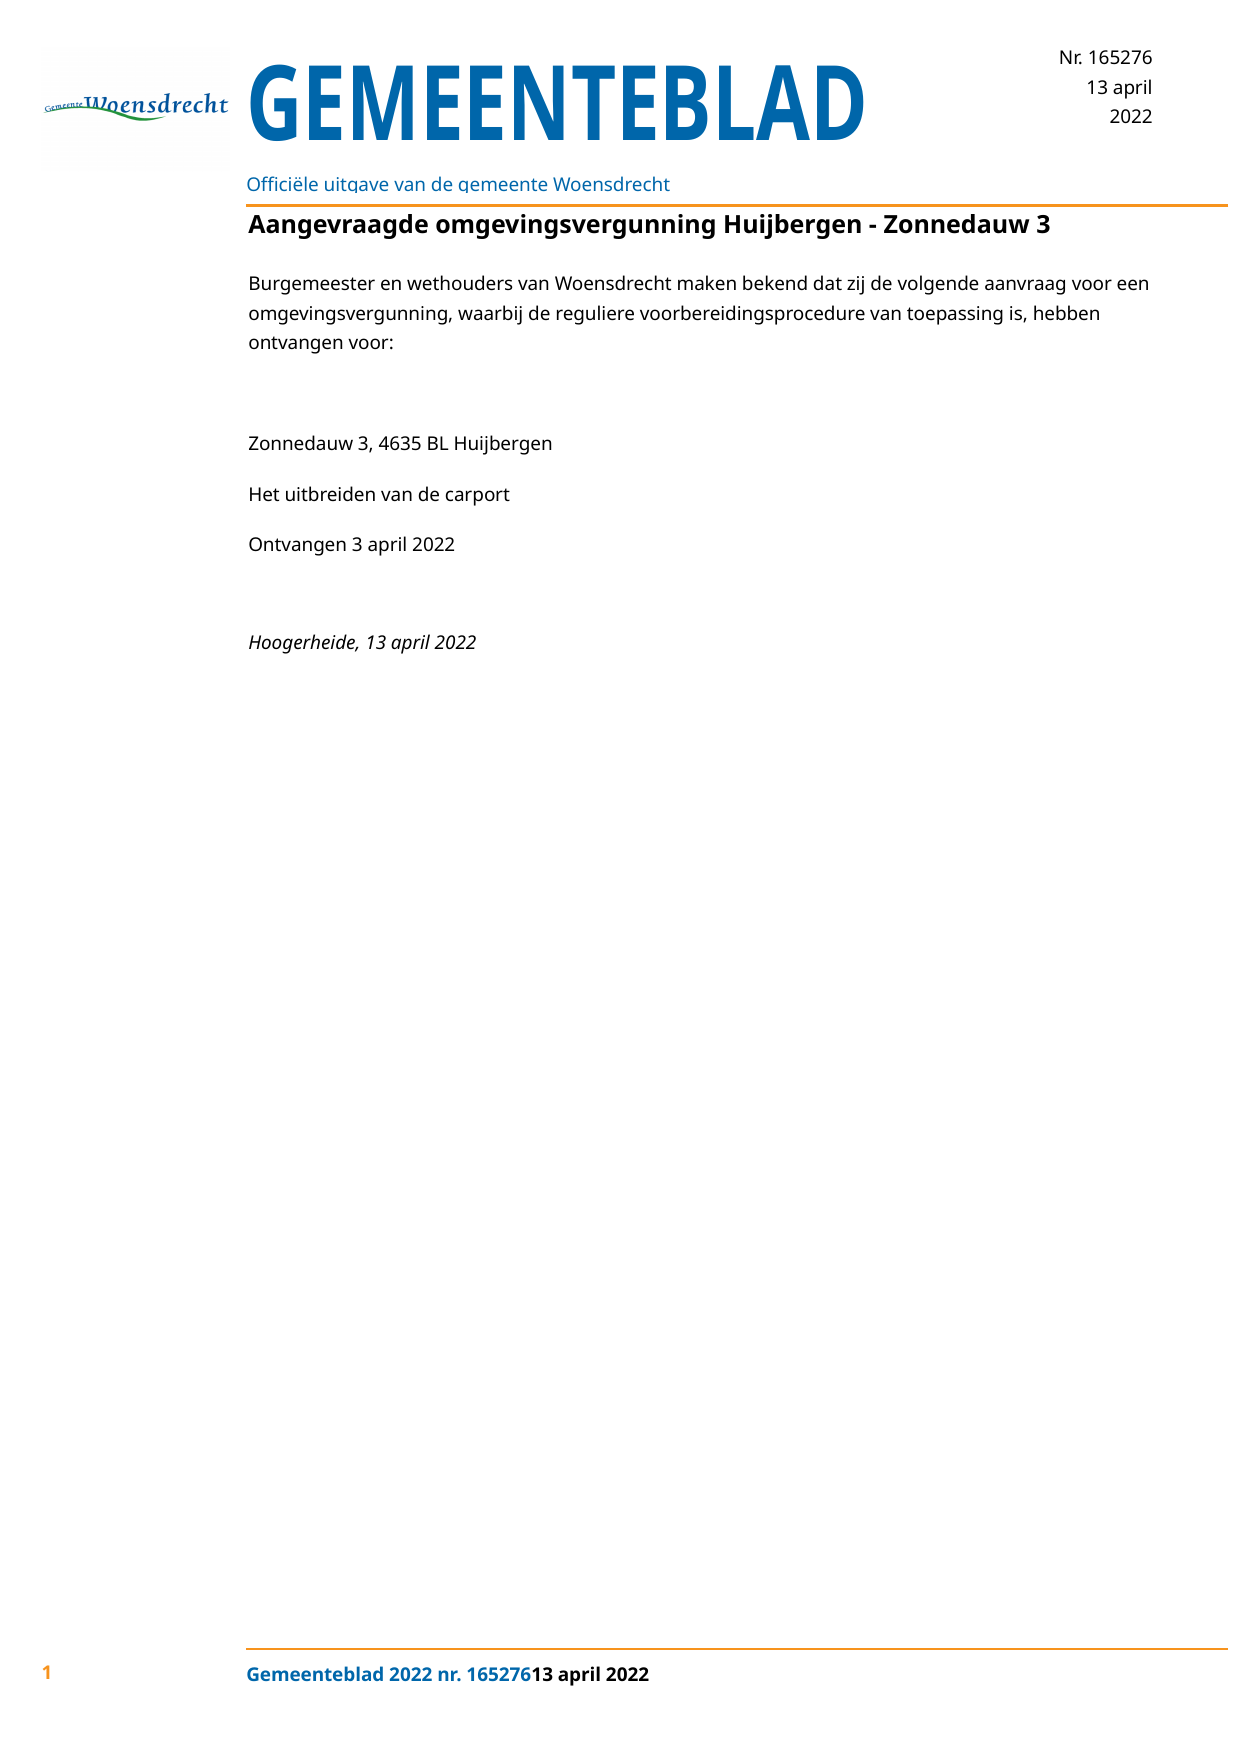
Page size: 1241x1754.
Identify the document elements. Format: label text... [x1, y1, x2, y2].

text Burgemeester en wethouders van Woensdrecht maken bekend dat zij de volgende aanvraag voor een omgevingsvergunning, waarbij de reguliere voorbereidingsprocedure van toepassing is, hebben ontvangen voor: [248, 270, 1152, 355]
text Aangevraagde omgevingsvergunning Huijbergen - Zonnedauw 3 [248, 207, 1152, 241]
text Zonnedauw 3, 4635 BL Huijbergen [248, 430, 1152, 456]
text Het uitbreiden van de carport [248, 481, 1152, 506]
text Hoogerheide, 13 april 2022 [248, 629, 1152, 655]
text Ontvangen 3 april 2022 [248, 531, 1152, 557]
picture [41, 47, 231, 172]
